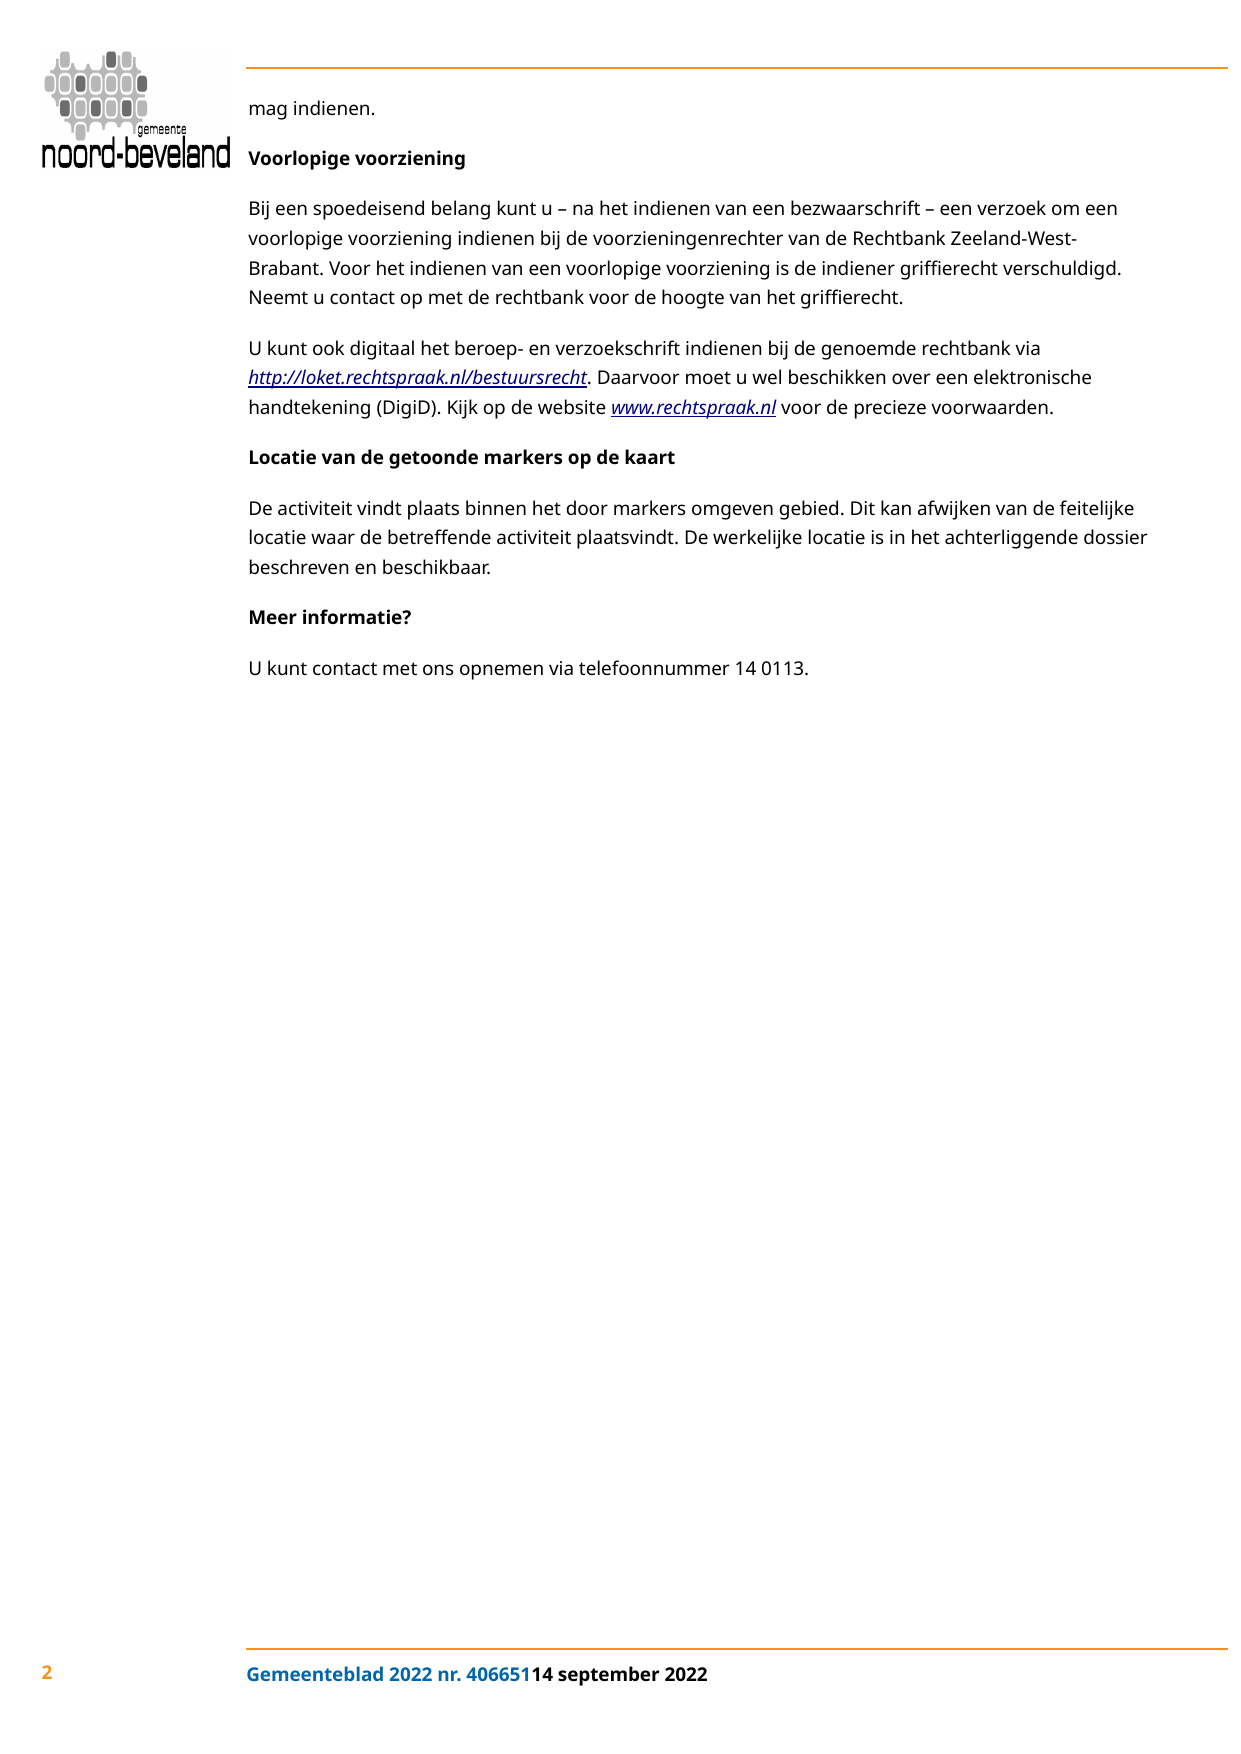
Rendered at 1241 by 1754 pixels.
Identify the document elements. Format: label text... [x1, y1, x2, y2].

text De activiteit vindt plaats binnen het door markers omgeven gebied. Dit kan afwijken van de feitelijke locatie waar de betreffende activiteit plaatsvindt. De werkelijke locatie is in het achterliggende dossier beschreven en beschikbaar. [248, 495, 1152, 580]
text Bij een spoedeisend belang kunt u – na het indienen van een bezwaarschrift – een verzoek om een voorlopige voorziening indienen bij de voorzieningenrechter van de Rechtbank Zeeland-West-Brabant. Voor het indienen van een voorlopige voorziening is de indiener griffierecht verschuldigd. Neemt u contact op met de rechtbank voor de hoogte van het griffierecht. [248, 196, 1152, 310]
text Locatie van de getoonde markers op de kaart [248, 444, 1152, 470]
text Meer informatie? [248, 604, 1152, 630]
picture [41, 47, 231, 172]
text U kunt ook digitaal het beroep- en verzoekschrift indienen bij de genoemde rechtbank via http://loket.rechtspraak.nl/bestuursrecht. Daarvoor moet u wel beschikken over een elektronische handtekening (DigiD). Kijk op de website www.rechtspraak.nl voor de precieze voorwaarden. [248, 335, 1152, 420]
text U kunt contact met ons opnemen via telefoonnummer 14 0113. [248, 655, 1152, 681]
text mag indienen. [248, 95, 1152, 121]
text Voorlopige voorziening [248, 145, 1152, 171]
